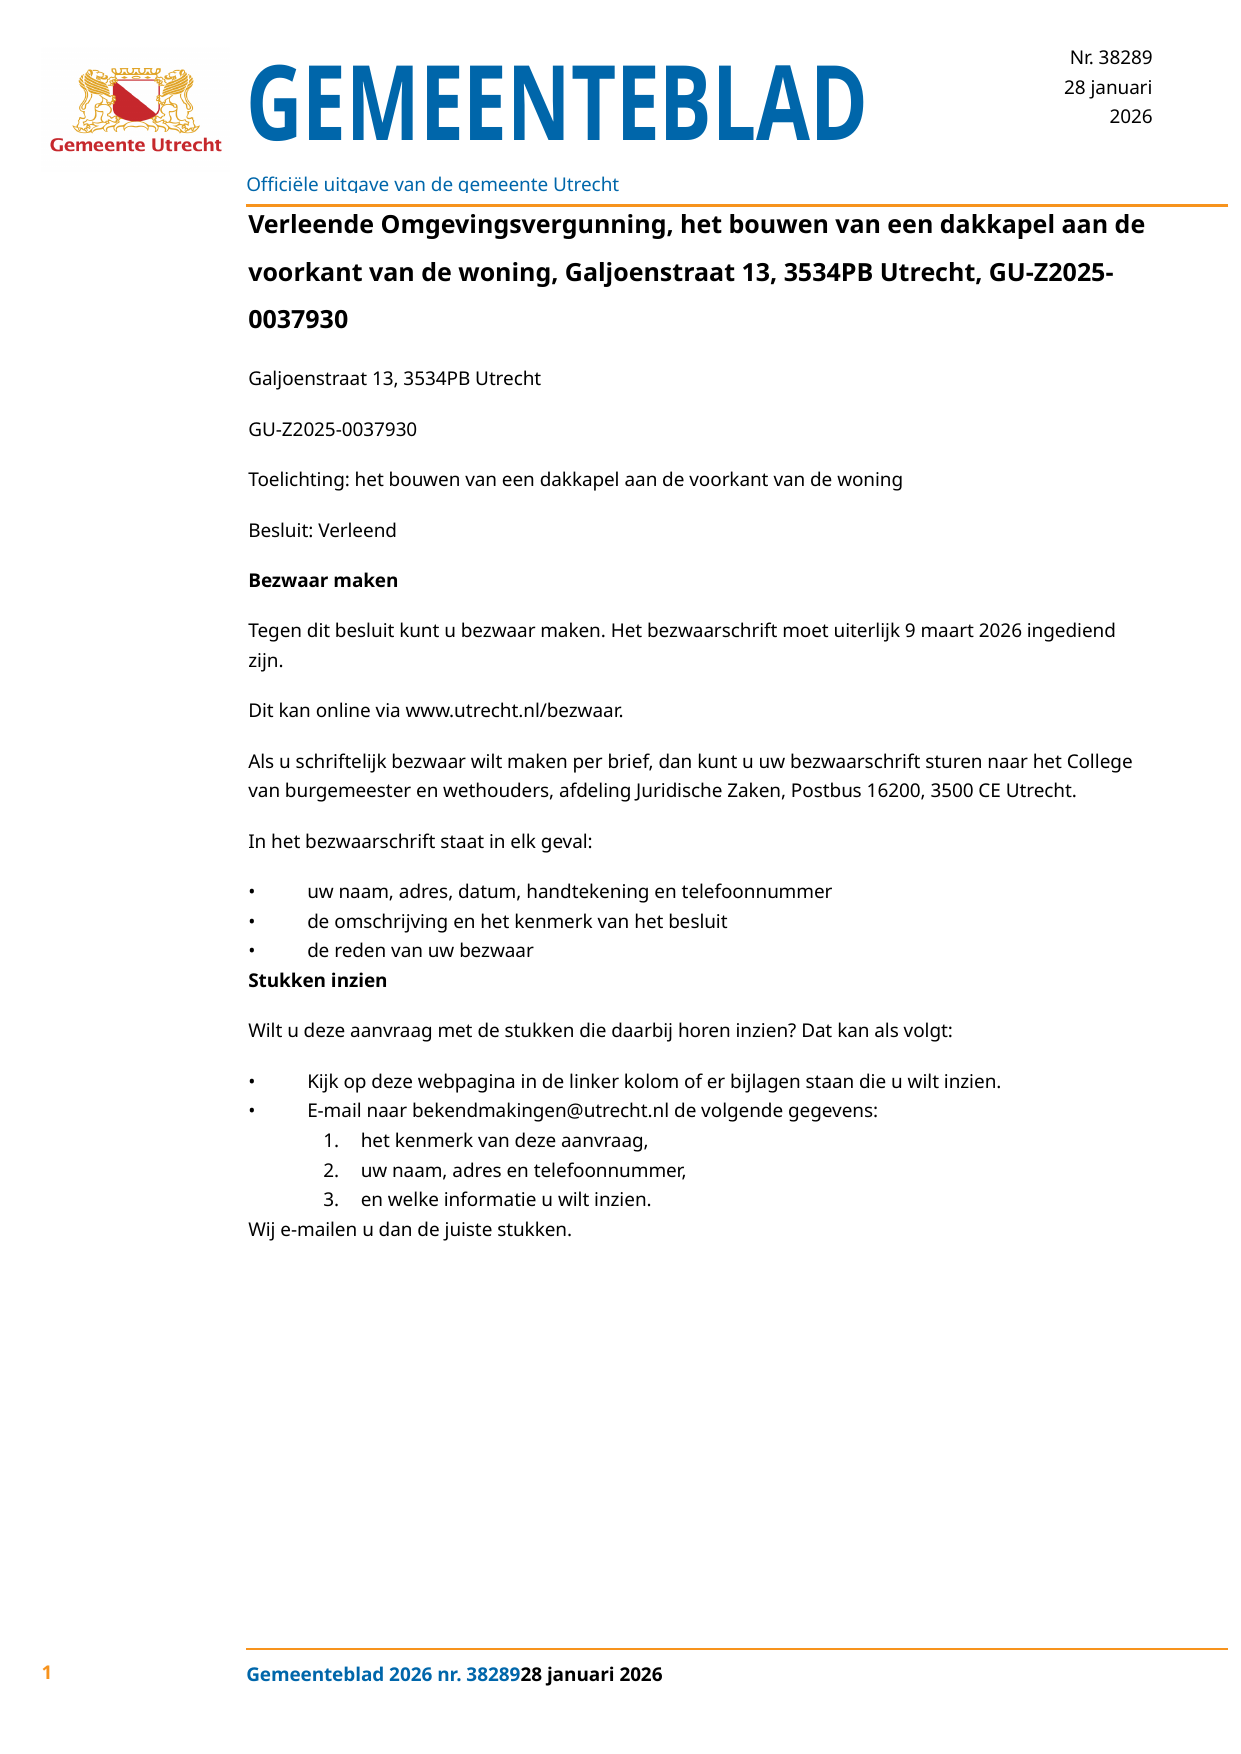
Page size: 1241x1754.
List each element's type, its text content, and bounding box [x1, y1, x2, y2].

list de omschrijving en het kenmerk van het besluit [248, 908, 1152, 934]
text Als u schriftelijk bezwaar wilt maken per brief, dan kunt u uw bezwaarschrift sturen naar het College van burgemeester en wethouders, afdeling Juridische Zaken, Postbus 16200, 3500 CE Utrecht. [248, 748, 1152, 803]
text GU-Z2025-0037930 [248, 416, 1152, 442]
list de reden van uw bezwaar [248, 938, 1152, 963]
text In het bezwaarschrift staat in elk geval: [248, 828, 1152, 854]
text Toelichting: het bouwen van een dakkapel aan de voorkant van de woning [248, 466, 1152, 492]
text Stukken inzien [248, 967, 1152, 993]
list het kenmerk van deze aanvraag, [323, 1127, 1152, 1153]
text Verleende Omgevingsvergunning, het bouwen van een dakkapel aan de voorkant van de woning, Galjoenstraat 13, 3534PB Utrecht, GU-Z2025-0037930 [248, 207, 1152, 336]
text Besluit: Verleend [248, 517, 1152, 542]
text Wilt u deze aanvraag met de stukken die daarbij horen inzien? Dat kan als volgt: [248, 1018, 1152, 1043]
list uw naam, adres, datum, handtekening en telefoonnummer [248, 878, 1152, 904]
list uw naam, adres en telefoonnummer, [323, 1157, 1152, 1182]
list Kijk op deze webpagina in de linker kolom of er bijlagen staan die u wilt inzien. [248, 1068, 1152, 1094]
text Tegen dit besluit kunt u bezwaar maken. Het bezwaarschrift moet uiterlijk 9 maart 2026 ingediend zijn. [248, 618, 1152, 673]
list E-mail naar bekendmakingen@utrecht.nl de volgende gegevens: [248, 1098, 1152, 1123]
list en welke informatie u wilt inzien. [323, 1186, 1152, 1212]
text Bezwaar maken [248, 567, 1152, 593]
text Dit kan online via www.utrecht.nl/bezwaar. [248, 698, 1152, 723]
picture [41, 47, 231, 172]
text Wij e-mailen u dan de juiste stukken. [248, 1216, 1152, 1242]
text Galjoenstraat 13, 3534PB Utrecht [248, 366, 1152, 391]
